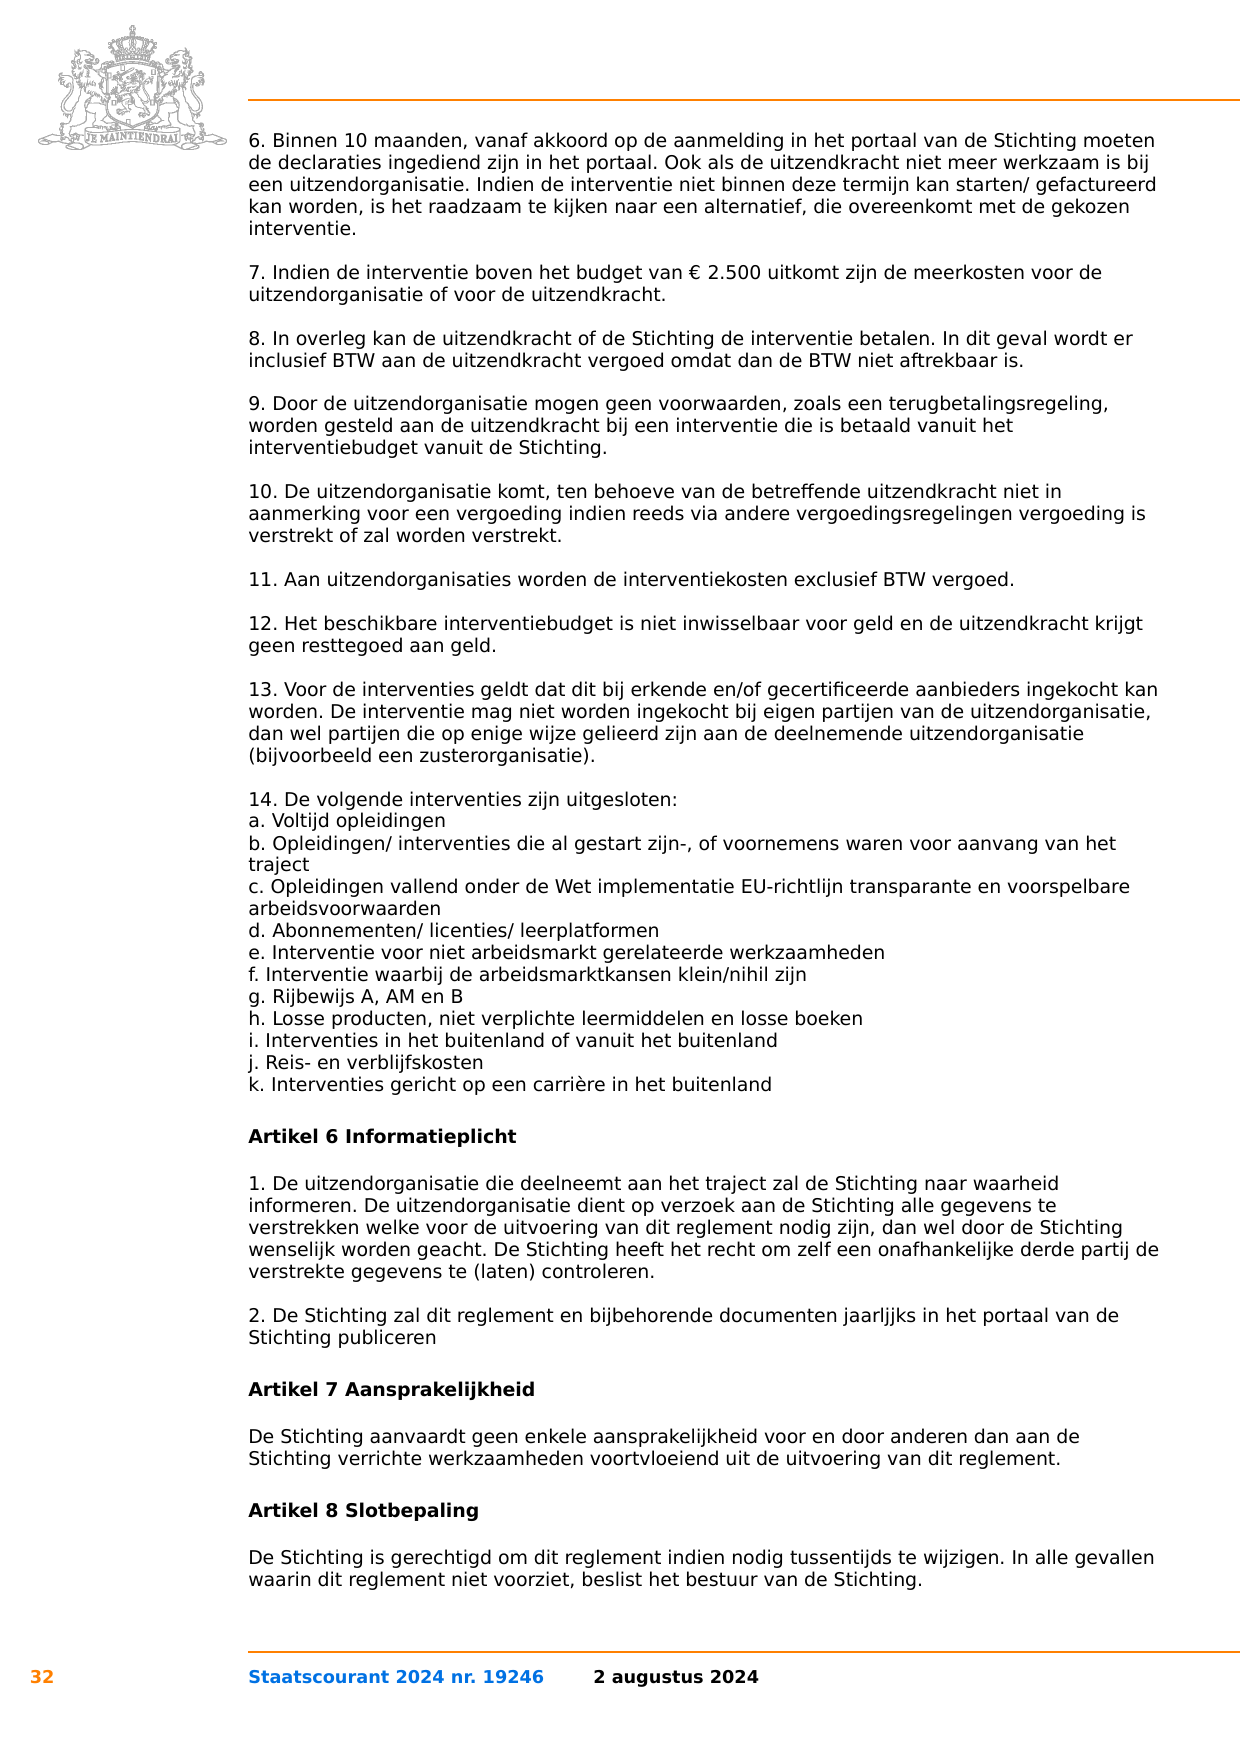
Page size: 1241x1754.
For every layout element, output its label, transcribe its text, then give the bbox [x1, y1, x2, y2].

text 2. De Stichting zal dit reglement en bijbehorende documenten jaarljjks in het portaal van de Stichting publiceren [248, 1305, 1163, 1349]
text f. Interventie waarbij de arbeidsmarktkansen klein/nihil zijn [248, 964, 1163, 986]
text 6. Binnen 10 maanden, vanaf akkoord op de aanmelding in het portaal van de Stichting moeten de declaraties ingediend zijn in het portaal. Ook als de uitzendkracht niet meer werkzaam is bij een uitzendorganisatie. Indien de interventie niet binnen deze termijn kan starten/ gefactureerd kan worden, is het raadzaam te kijken naar een alternatief, die overeenkomt met de gekozen interventie. [248, 130, 1163, 240]
subtitle Artikel 6 Informatieplicht [248, 1126, 1163, 1148]
text c. Opleidingen vallend onder de Wet implementatie EU-richtlijn transparante en voorspelbare arbeidsvoorwaarden [248, 876, 1163, 920]
text a. Voltijd opleidingen [248, 810, 1163, 832]
text 13. Voor de interventies geldt dat dit bij erkende en/of gecertificeerde aanbieders ingekocht kan worden. De interventie mag niet worden ingekocht bij eigen partijen van de uitzendorganisatie, dan wel partijen die op enige wijze gelieerd zijn aan de deelnemende uitzendorganisatie (bijvoorbeeld een zusterorganisatie). [248, 679, 1163, 767]
text 12. Het beschikbare interventiebudget is niet inwisselbaar voor geld en de uitzendkracht krijgt geen resttegoed aan geld. [248, 613, 1163, 657]
text b. Opleidingen/ interventies die al gestart zijn-, of voornemens waren voor aanvang van het traject [248, 832, 1163, 876]
text 8. In overleg kan de uitzendkracht of de Stichting de interventie betalen. In dit geval wordt er inclusief BTW aan de uitzendkracht vergoed omdat dan de BTW niet aftrekbaar is. [248, 327, 1163, 371]
picture [38, 25, 227, 150]
text e. Interventie voor niet arbeidsmarkt gerelateerde werkzaamheden [248, 942, 1163, 964]
text 7. Indien de interventie boven het budget van € 2.500 uitkomt zijn de meerkosten voor de uitzendorganisatie of voor de uitzendkracht. [248, 262, 1163, 306]
subtitle Artikel 7 Aansprakelijkheid [248, 1379, 1163, 1401]
text g. Rijbewijs A, AM en B [248, 986, 1163, 1008]
text 9. Door de uitzendorganisatie mogen geen voorwaarden, zoals een terugbetalingsregeling, worden gesteld aan de uitzendkracht bij een interventie die is betaald vanuit het interventiebudget vanuit de Stichting. [248, 393, 1163, 459]
text h. Losse producten, niet verplichte leermiddelen en losse boeken [248, 1008, 1163, 1030]
text 11. Aan uitzendorganisaties worden de interventiekosten exclusief BTW vergoed. [248, 569, 1163, 591]
text De Stichting aanvaardt geen enkele aansprakelijkheid voor en door anderen dan aan de Stichting verrichte werkzaamheden voortvloeiend uit de uitvoering van dit reglement. [248, 1426, 1163, 1470]
text k. Interventies gericht op een carrière in het buitenland [248, 1074, 1163, 1096]
text 1. De uitzendorganisatie die deelneemt aan het traject zal de Stichting naar waarheid informeren. De uitzendorganisatie dient op verzoek aan de Stichting alle gegevens te verstrekken welke voor de uitvoering van dit reglement nodig zijn, dan wel door de Stichting wenselijk worden geacht. De Stichting heeft het recht om zelf een onafhankelijke derde partij de verstrekte gegevens te (laten) controleren. [248, 1173, 1163, 1283]
text De Stichting is gerechtigd om dit reglement indien nodig tussentijds te wijzigen. In alle gevallen waarin dit reglement niet voorziet, beslist het bestuur van de Stichting. [248, 1547, 1163, 1591]
text 14. De volgende interventies zijn uitgesloten: [248, 788, 1163, 810]
subtitle Artikel 8 Slotbepaling [248, 1500, 1163, 1522]
text i. Interventies in het buitenland of vanuit het buitenland [248, 1030, 1163, 1052]
text d. Abonnementen/ licenties/ leerplatformen [248, 920, 1163, 942]
text 10. De uitzendorganisatie komt, ten behoeve van de betreffende uitzendkracht niet in aanmerking voor een vergoeding indien reeds via andere vergoedingsregelingen vergoeding is verstrekt of zal worden verstrekt. [248, 481, 1163, 547]
text j. Reis- en verblijfskosten [248, 1052, 1163, 1074]
